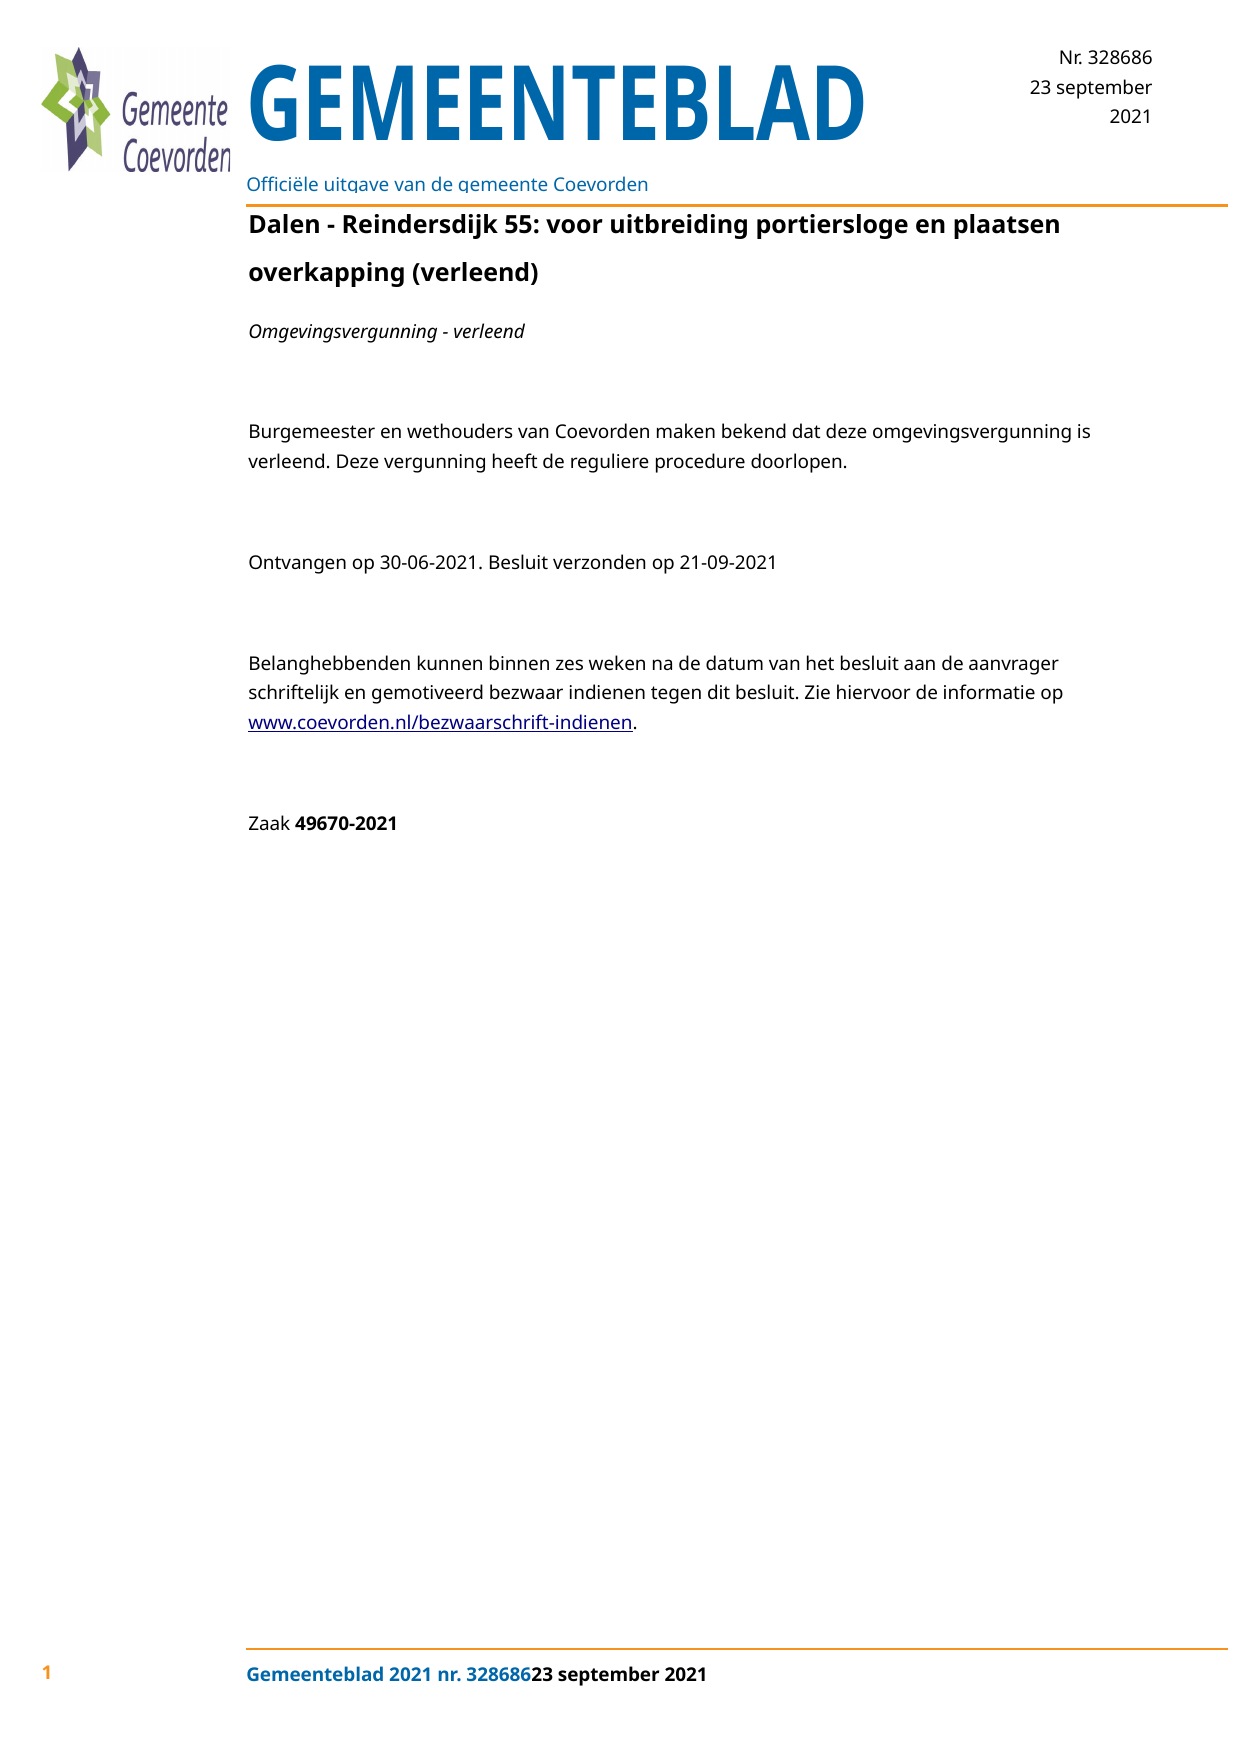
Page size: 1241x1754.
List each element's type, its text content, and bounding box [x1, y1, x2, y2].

text Belanghebbenden kunnen binnen zes weken na de datum van het besluit aan de aanvrager schriftelijk en gemotiveerd bezwaar indienen tegen dit besluit. Zie hiervoor de informatie op www.coevorden.nl/bezwaarschrift-indienen. [248, 650, 1152, 735]
text Ontvangen op 30-06-2021. Besluit verzonden op 21-09-2021 [248, 549, 1152, 575]
text Zaak 49670-2021 [248, 810, 1152, 836]
text Burgemeester en wethouders van Coevorden maken bekend dat deze omgevingsvergunning is verleend. Deze vergunning heeft de reguliere procedure doorlopen. [248, 419, 1152, 474]
text Dalen - Reindersdijk 55: voor uitbreiding portiersloge en plaatsen overkapping (verleend) [248, 207, 1152, 288]
picture [41, 47, 231, 172]
text Omgevingsvergunning - verleend [248, 318, 1152, 344]
